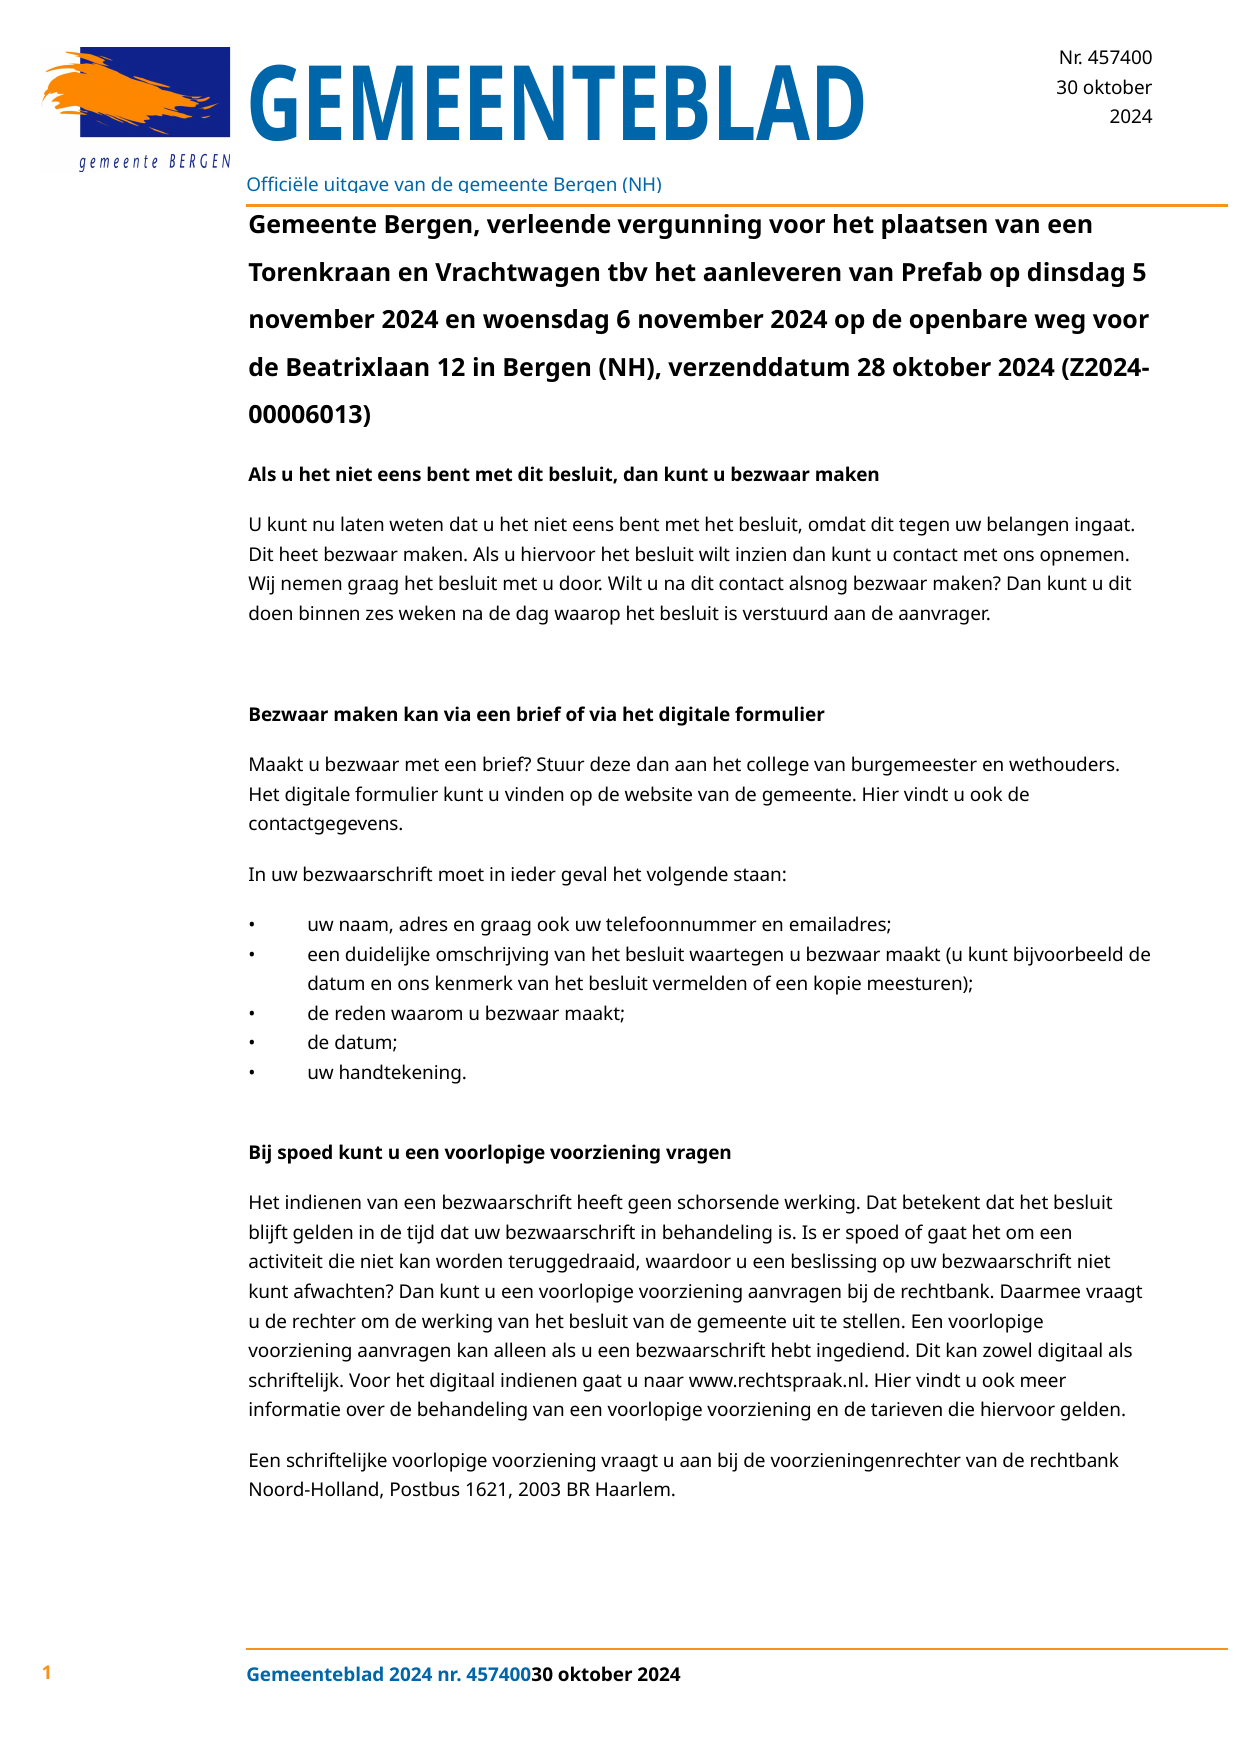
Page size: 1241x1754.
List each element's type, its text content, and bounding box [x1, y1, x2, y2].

picture [41, 47, 231, 172]
list uw handtekening. [248, 1059, 1152, 1085]
text Maakt u bezwaar met een brief? Stuur deze dan aan het college van burgemeester en wethouders. Het digitale formulier kunt u vinden op de website van de gemeente. Hier vindt u ook de contactgegevens. [248, 751, 1152, 836]
text U kunt nu laten weten dat u het niet eens bent met het besluit, omdat dit tegen uw belangen ingaat. Dit heet bezwaar maken. Als u hiervoor het besluit wilt inzien dan kunt u contact met ons opnemen. Wij nemen graag het besluit met u door. Wilt u na dit contact alsnog bezwaar maken? Dan kunt u dit doen binnen zes weken na de dag waarop het besluit is verstuurd aan de aanvrager. [248, 511, 1152, 626]
list uw naam, adres en graag ook uw telefoonnummer en emailadres; [248, 911, 1152, 937]
text Als u het niet eens bent met dit besluit, dan kunt u bezwaar maken [248, 461, 1152, 486]
text Het indienen van een bezwaarschrift heeft geen schorsende werking. Dat betekent dat het besluit blijft gelden in de tijd dat uw bezwaarschrift in behandeling is. Is er spoed of gaat het om een activiteit die niet kan worden teruggedraaid, waardoor u een beslissing op uw bezwaarschrift niet kunt afwachten? Dan kunt u een voorlopige voorziening aanvragen bij de rechtbank. Daarmee vraagt u de rechter om de werking van het besluit van de gemeente uit te stellen. Een voorlopige voorziening aanvragen kan alleen als u een bezwaarschrift hebt ingediend. Dit kan zowel digitaal als schriftelijk. Voor het digitaal indienen gaat u naar www.rechtspraak.nl. Hier vindt u ook meer informatie over de behandeling van een voorlopige voorziening en de tarieven die hiervoor gelden. [248, 1189, 1152, 1422]
list de datum; [248, 1029, 1152, 1055]
list de reden waarom u bezwaar maakt; [248, 1000, 1152, 1026]
text Een schriftelijke voorlopige voorziening vraagt u aan bij de voorzieningenrechter van de rechtbank Noord-Holland, Postbus 1621, 2003 BR Haarlem. [248, 1447, 1152, 1502]
text Gemeente Bergen, verleende vergunning voor het plaatsen van een Torenkraan en Vrachtwagen tbv het aanleveren van Prefab op dinsdag 5 november 2024 en woensdag 6 november 2024 op de openbare weg voor de Beatrixlaan 12 in Bergen (NH), verzenddatum 28 oktober 2024 (Z2024-00006013) [248, 207, 1152, 431]
text Bezwaar maken kan via een brief of via het digitale formulier [248, 701, 1152, 726]
text In uw bezwaarschrift moet in ieder geval het volgende staan: [248, 861, 1152, 886]
list een duidelijke omschrijving van het besluit waartegen u bezwaar maakt (u kunt bijvoorbeeld de datum en ons kenmerk van het besluit vermelden of een kopie meesturen); [248, 941, 1152, 996]
text Bij spoed kunt u een voorlopige voorziening vragen [248, 1139, 1152, 1165]
